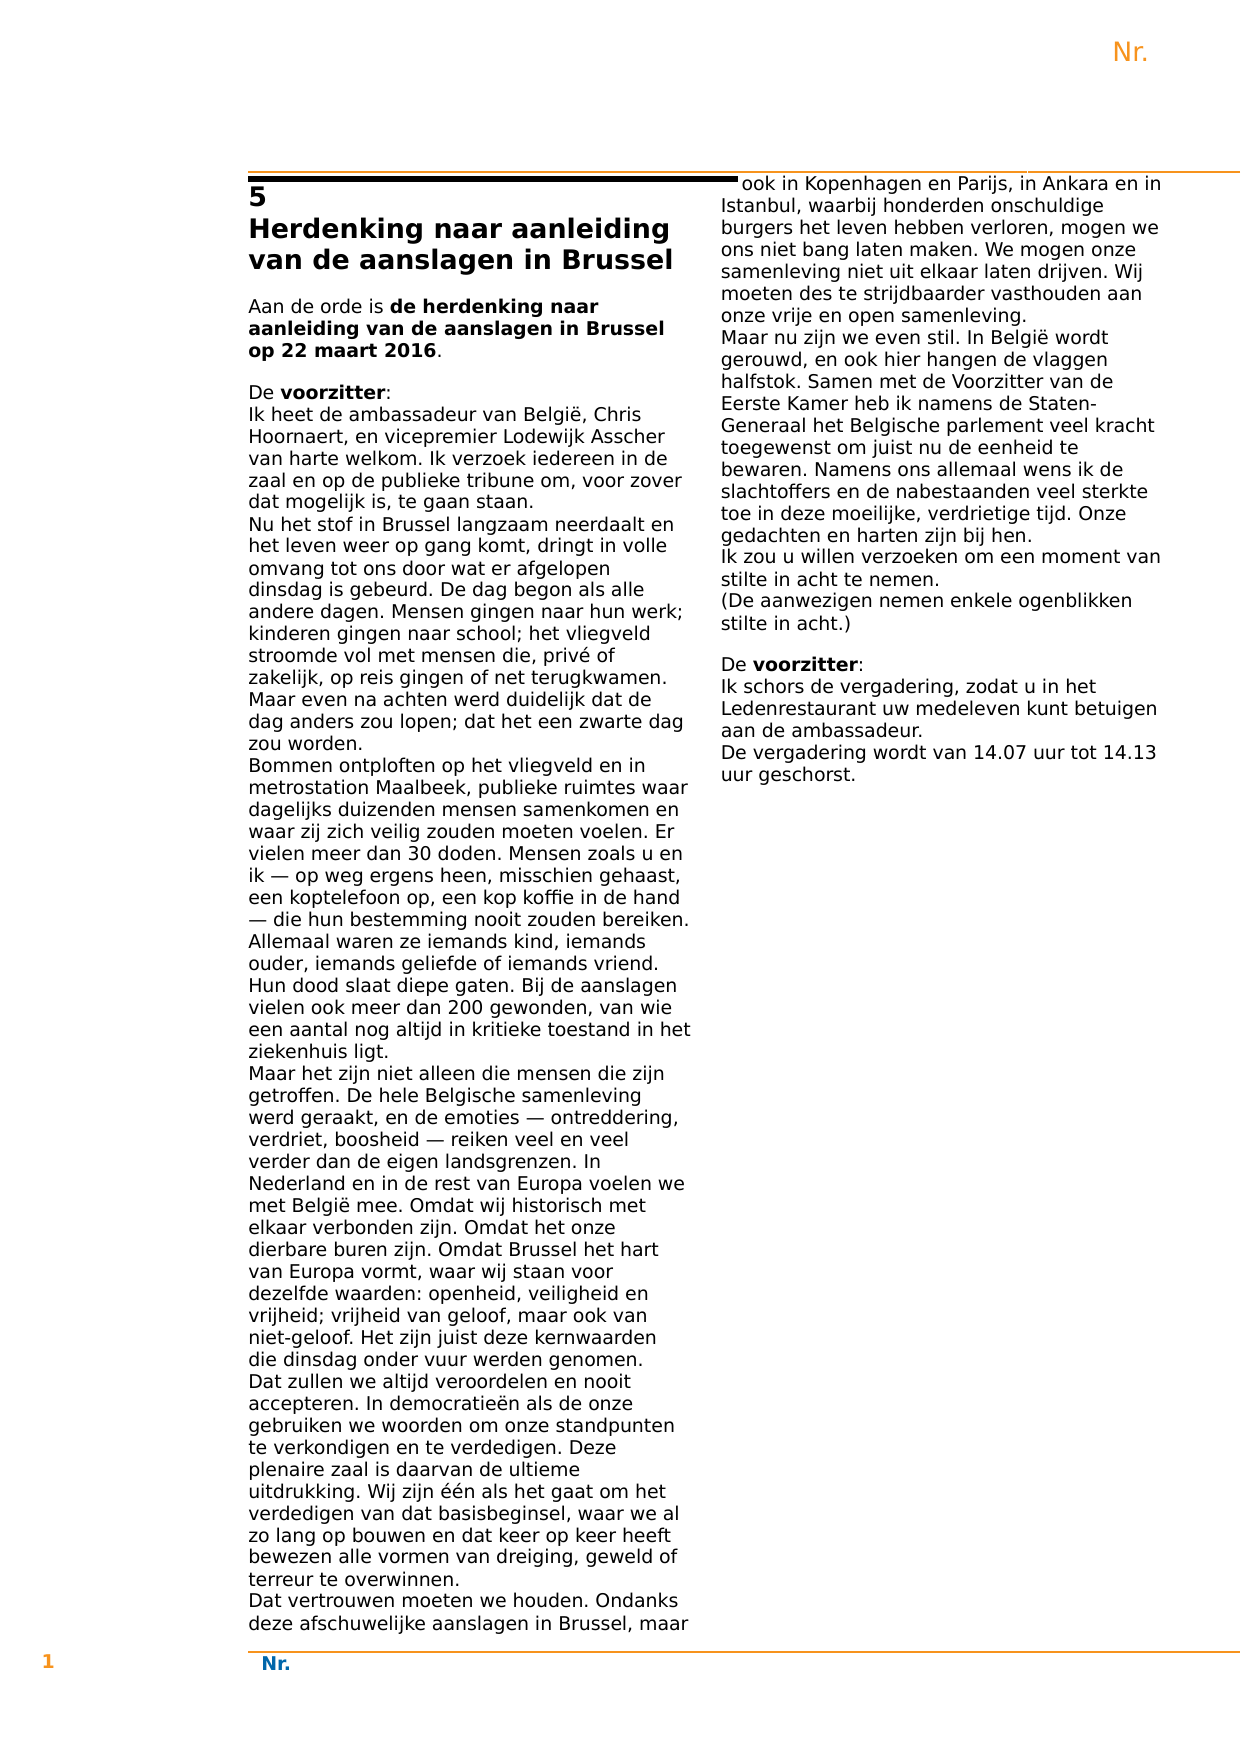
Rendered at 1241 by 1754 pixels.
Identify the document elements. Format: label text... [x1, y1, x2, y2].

text Ik zou u willen verzoeken om een moment van stilte in acht te nemen. [721, 546, 1163, 590]
text De voorzitter: [248, 382, 691, 403]
text Maar nu zijn we even stil. In België wordt gerouwd, en ook hier hangen de vlaggen halfstok. Samen met de Voorzitter van de Eerste Kamer heb ik namens de Staten-Generaal het Belgische parlement veel kracht toegewenst om juist nu de eenheid te bewaren. Namens ons allemaal wens ik de slachtoffers en de nabestaanden veel sterkte toe in deze moeilijke, verdrietige tijd. Onze gedachten en harten zijn bij hen. [721, 327, 1163, 546]
text Nu het stof in Brussel langzaam neerdaalt en het leven weer op gang komt, dringt in volle omvang tot ons door wat er afgelopen dinsdag is gebeurd. De dag begon als alle andere dagen. Mensen gingen naar hun werk; kinderen gingen naar school; het vliegveld stroomde vol met mensen die, privé of zakelijk, op reis gingen of net terugkwamen. Maar even na achten werd duidelijk dat de dag anders zou lopen; dat het een zwarte dag zou worden. [248, 513, 691, 755]
text Dat vertrouwen moeten we houden. Ondanks deze afschuwelijke aanslagen in Brussel, maar [248, 1590, 691, 1634]
text Aan de orde is de herdenking naar aanleiding van de aanslagen in Brussel op 22 maart 2016. [248, 296, 691, 362]
text ook in Kopenhagen en Parijs, in Ankara en in Istanbul, waarbij honderden onschuldige burgers het leven hebben verloren, mogen we ons niet bang laten maken. We mogen onze samenleving niet uit elkaar laten drijven. Wij moeten des te strijdbaarder vasthouden aan onze vrije en open samenleving. [721, 173, 1163, 327]
text Bommen ontploften op het vliegveld en in metrostation Maalbeek, publieke ruimtes waar dagelijks duizenden mensen samenkomen en waar zij zich veilig zouden moeten voelen. Er vielen meer dan 30 doden. Mensen zoals u en ik — op weg ergens heen, misschien gehaast, een koptelefoon op, een kop koffie in de hand — die hun bestemming nooit zouden bereiken. Allemaal waren ze iemands kind, iemands ouder, iemands geliefde of iemands vriend. Hun dood slaat diepe gaten. Bij de aanslagen vielen ook meer dan 200 gewonden, van wie een aantal nog altijd in kritieke toestand in het ziekenhuis ligt. [248, 755, 691, 1063]
text Ik heet de ambassadeur van België, Chris Hoornaert, en vicepremier Lodewijk Asscher van harte welkom. Ik verzoek iedereen in de zaal en op de publieke tribune om, voor zover dat mogelijk is, te gaan staan. [248, 403, 691, 513]
text (De aanwezigen nemen enkele ogenblikken stilte in acht.) [721, 590, 1163, 634]
title 5 Herdenking naar aanleiding van de aanslagen in Brussel [248, 182, 691, 276]
text De vergadering wordt van 14.07 uur tot 14.13 uur geschorst. [721, 742, 1163, 786]
text De voorzitter: [721, 654, 1163, 676]
text Maar het zijn niet alleen die mensen die zijn getroffen. De hele Belgische samenleving werd geraakt, en de emoties — ontreddering, verdriet, boosheid — reiken veel en veel verder dan de eigen landsgrenzen. In Nederland en in de rest van Europa voelen we met België mee. Omdat wij historisch met elkaar verbonden zijn. Omdat het onze dierbare buren zijn. Omdat Brussel het hart van Europa vormt, waar wij staan voor dezelfde waarden: openheid, veiligheid en vrijheid; vrijheid van geloof, maar ook van niet-geloof. Het zijn juist deze kernwaarden die dinsdag onder vuur werden genomen. [248, 1063, 691, 1371]
text Dat zullen we altijd veroordelen en nooit accepteren. In democratieën als de onze gebruiken we woorden om onze standpunten te verkondigen en te verdedigen. Deze plenaire zaal is daarvan de ultieme uitdrukking. Wij zijn één als het gaat om het verdedigen van dat basisbeginsel, waar we al zo lang op bouwen en dat keer op keer heeft bewezen alle vormen van dreiging, geweld of terreur te overwinnen. [248, 1371, 691, 1590]
text Ik schors de vergadering, zodat u in het Ledenrestaurant uw medeleven kunt betuigen aan de ambassadeur. [721, 676, 1163, 742]
